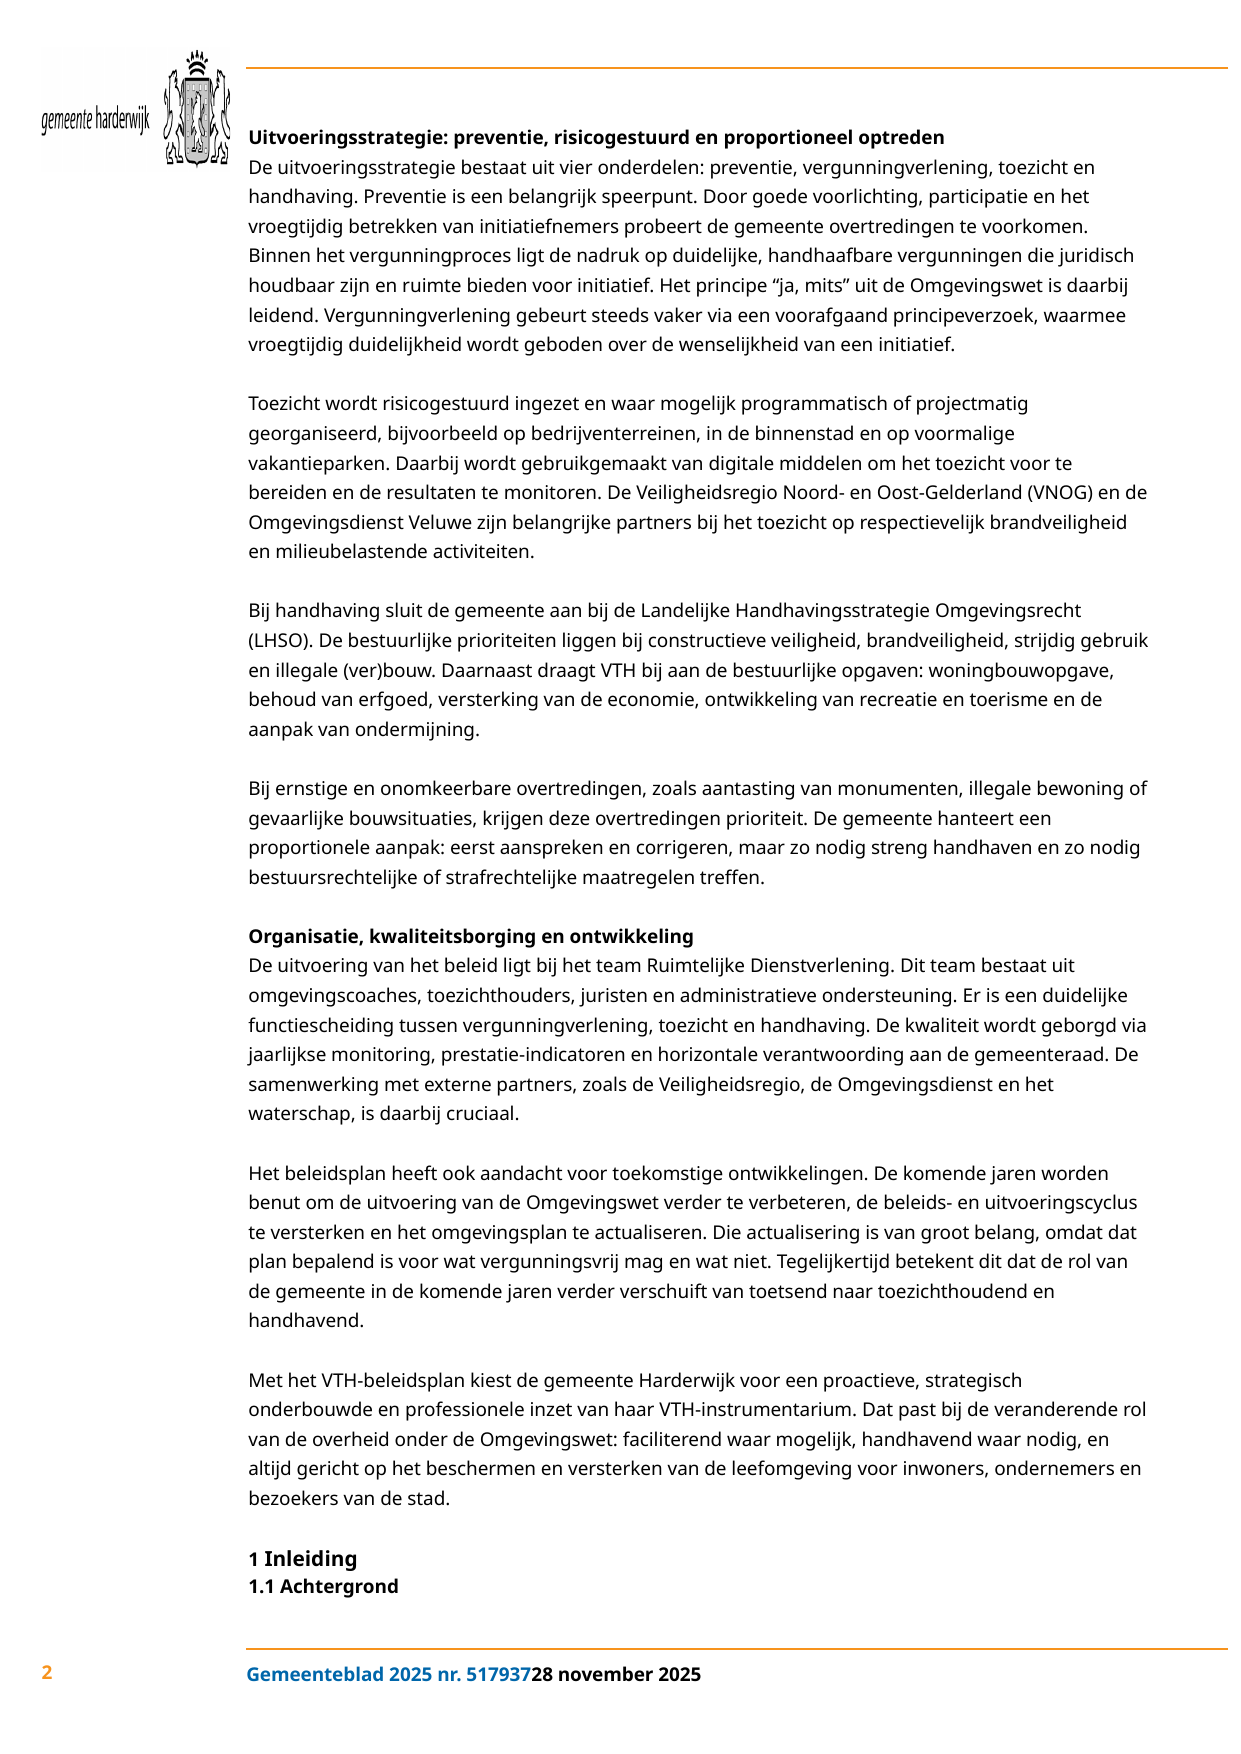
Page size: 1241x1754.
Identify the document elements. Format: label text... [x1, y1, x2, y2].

text Bij handhaving sluit de gemeente aan bij de Landelijke Handhavingsstrategie Omgevingsrecht (LHSO). De bestuurlijke prioriteiten liggen bij constructieve veiligheid, brandveiligheid, strijdig gebruik en illegale (ver)bouw. Daarnaast draagt VTH bij aan de bestuurlijke opgaven: woningbouwopgave, behoud van erfgoed, versterking van de economie, ontwikkeling van recreatie en toerisme en de aanpak van ondermijning. [248, 598, 1152, 742]
text De uitvoeringsstrategie bestaat uit vier onderdelen: preventie, vergunningverlening, toezicht en handhaving. Preventie is een belangrijk speerpunt. Door goede voorlichting, participatie en het vroegtijdig betrekken van initiatiefnemers probeert de gemeente overtredingen te voorkomen. Binnen het vergunningproces ligt de nadruk op duidelijke, handhaafbare vergunningen die juridisch houdbaar zijn en ruimte bieden voor initiatief. Het principe “ja, mits” uit de Omgevingswet is daarbij leidend. Vergunningverlening gebeurt steeds vaker via een voorafgaand principeverzoek, waarmee vroegtijdig duidelijkheid wordt geboden over de wenselijkheid van een initiatief. [248, 154, 1152, 357]
text Uitvoeringsstrategie: preventie, risicogestuurd en proportioneel optreden [248, 124, 1152, 150]
text Toezicht wordt risicogestuurd ingezet en waar mogelijk programmatisch of projectmatig georganiseerd, bijvoorbeeld op bedrijventerreinen, in de binnenstad en op voormalige vakantieparken. Daarbij wordt gebruikgemaakt van digitale middelen om het toezicht voor te bereiden en de resultaten te monitoren. De Veiligheidsregio Noord- en Oost-Gelderland (VNOG) en de Omgevingsdienst Veluwe zijn belangrijke partners bij het toezicht op respectievelijk brandveiligheid en milieubelastende activiteiten. [248, 391, 1152, 564]
text Bij ernstige en onomkeerbare overtredingen, zoals aantasting van monumenten, illegale bewoning of gevaarlijke bouwsituaties, krijgen deze overtredingen prioriteit. De gemeente hanteert een proportionele aanpak: eerst aanspreken en corrigeren, maar zo nodig streng handhaven en zo nodig bestuursrechtelijke of strafrechtelijke maatregelen treffen. [248, 775, 1152, 890]
picture [41, 47, 231, 172]
text Met het VTH-beleidsplan kiest de gemeente Harderwijk voor een proactieve, strategisch onderbouwde en professionele inzet van haar VTH-instrumentarium. Dat past bij de veranderende rol van de overheid onder de Omgevingswet: faciliterend waar mogelijk, handhavend waar nodig, en altijd gericht op het beschermen en versterken van de leefomgeving voor inwoners, ondernemers en bezoekers van de stad. [248, 1367, 1152, 1511]
text 1.1 Achtergrond [248, 1573, 1152, 1598]
text De uitvoering van het beleid ligt bij het team Ruimtelijke Dienstverlening. Dit team bestaat uit omgevingscoaches, toezichthouders, juristen en administratieve ondersteuning. Er is een duidelijke functiescheiding tussen vergunningverlening, toezicht en handhaving. De kwaliteit wordt geborgd via jaarlijkse monitoring, prestatie-indicatoren en horizontale verantwoording aan de gemeenteraad. De samenwerking met externe partners, zoals de Veiligheidsregio, de Omgevingsdienst en het waterschap, is daarbij cruciaal. [248, 953, 1152, 1126]
text 1 Inleiding [248, 1544, 1152, 1573]
text Organisatie, kwaliteitsborging en ontwikkeling [248, 923, 1152, 949]
text Het beleidsplan heeft ook aandacht voor toekomstige ontwikkelingen. De komende jaren worden benut om de uitvoering van de Omgevingswet verder te verbeteren, de beleids- en uitvoeringscyclus te versterken en het omgevingsplan te actualiseren. Die actualisering is van groot belang, omdat dat plan bepalend is voor wat vergunningsvrij mag en wat niet. Tegelijkertijd betekent dit dat de rol van de gemeente in de komende jaren verder verschuift van toetsend naar toezichthoudend en handhavend. [248, 1160, 1152, 1333]
